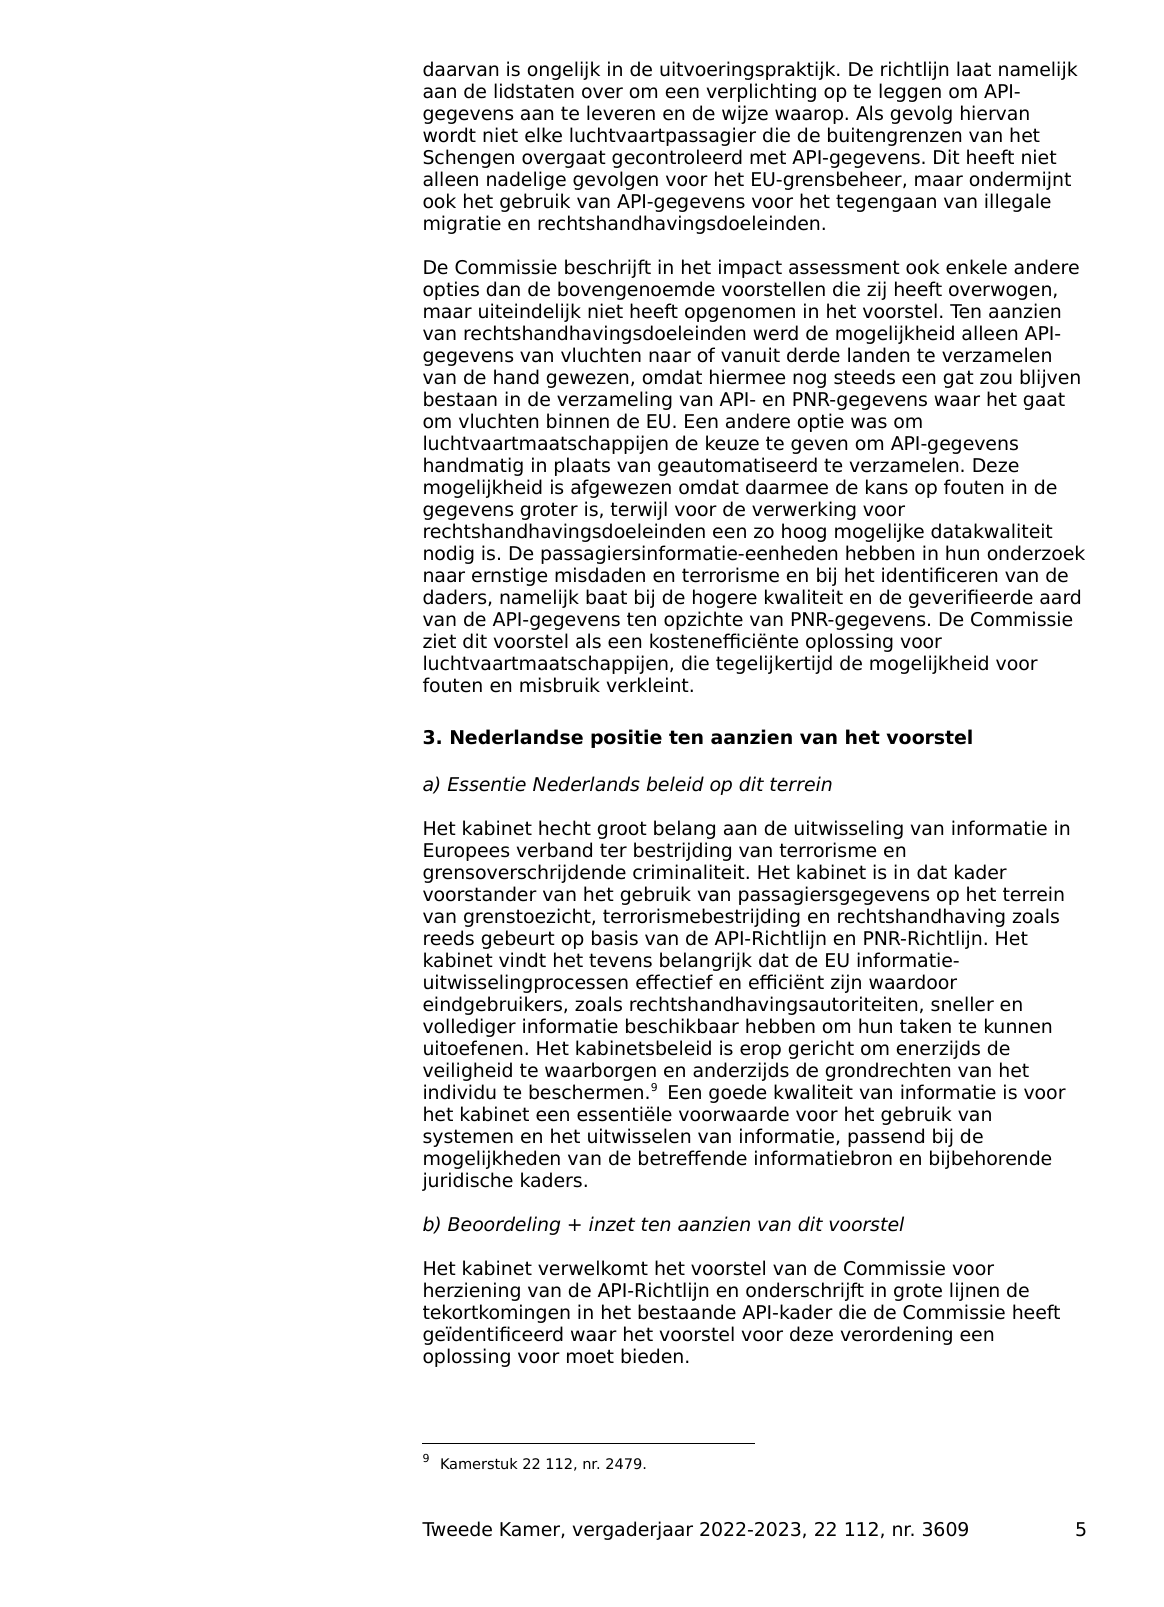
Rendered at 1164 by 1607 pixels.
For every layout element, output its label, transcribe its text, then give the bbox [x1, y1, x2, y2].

text De Commissie beschrijft in het impact assessment ook enkele andere opties dan de bovengenoemde voorstellen die zij heeft overwogen, maar uiteindelijk niet heeft opgenomen in het voorstel. Ten aanzien van rechtshandhavingsdoeleinden werd de mogelijkheid alleen API-gegevens van vluchten naar of vanuit derde landen te verzamelen van de hand gewezen, omdat hiermee nog steeds een gat zou blijven bestaan in de verzameling van API- en PNR-gegevens waar het gaat om vluchten binnen de EU. Een andere optie was om luchtvaartmaatschappijen de keuze te geven om API-gegevens handmatig in plaats van geautomatiseerd te verzamelen. Deze mogelijkheid is afgewezen omdat daarmee de kans op fouten in de gegevens groter is, terwijl voor de verwerking voor rechtshandhavingsdoeleinden een zo hoog mogelijke datakwaliteit nodig is. De passagiersinformatie-eenheden hebben in hun onderzoek naar ernstige misdaden en terrorisme en bij het identificeren van de daders, namelijk baat bij de hogere kwaliteit en de geverifieerde aard van de API-gegevens ten opzichte van PNR-gegevens. De Commissie ziet dit voorstel als een kostenefficiënte oplossing voor luchtvaartmaatschappijen, die tegelijkertijd de mogelijkheid voor fouten en misbruik verkleint. [422, 257, 1087, 697]
text Kamerstuk 22 112, nr. 2479. [422, 1452, 1087, 1474]
text daarvan is ongelijk in de uitvoeringspraktijk. De richtlijn laat namelijk aan de lidstaten over om een verplichting op te leggen om API-gegevens aan te leveren en de wijze waarop. Als gevolg hiervan wordt niet elke luchtvaartpassagier die de buitengrenzen van het Schengen overgaat gecontroleerd met API-gegevens. Dit heeft niet alleen nadelige gevolgen voor het EU-grensbeheer, maar ondermijnt ook het gebruik van API-gegevens voor het tegengaan van illegale migratie en rechtshandhavingsdoeleinden. [422, 59, 1087, 235]
subtitle a) Essentie Nederlands beleid op dit terrein [422, 774, 1087, 796]
subtitle 3. Nederlandse positie ten aanzien van het voorstel [422, 727, 1087, 749]
subtitle b) Beoordeling + inzet ten aanzien van dit voorstel [422, 1214, 1087, 1236]
text Het kabinet verwelkomt het voorstel van de Commissie voor herziening van de API-Richtlijn en onderschrijft in grote lijnen de tekortkomingen in het bestaande API-kader die de Commissie heeft geïdentificeerd waar het voorstel voor deze verordening een oplossing voor moet bieden. [422, 1258, 1087, 1368]
text Het kabinet hecht groot belang aan de uitwisseling van informatie in Europees verband ter bestrijding van terrorisme en grensoverschrijdende criminaliteit. Het kabinet is in dat kader voorstander van het gebruik van passagiersgegevens op het terrein van grenstoezicht, terrorismebestrijding en rechtshandhaving zoals reeds gebeurt op basis van de API-Richtlijn en PNR-Richtlijn. Het kabinet vindt het tevens belangrijk dat de EU informatie-uitwisselingprocessen effectief en efficiënt zijn waardoor eindgebruikers, zoals rechtshandhavingsautoriteiten, sneller en vollediger informatie beschikbaar hebben om hun taken te kunnen uitoefenen. Het kabinetsbeleid is erop gericht om enerzijds de veiligheid te waarborgen en anderzijds de grondrechten van het individu te beschermen. Een goede kwaliteit van informatie is voor het kabinet een essentiële voorwaarde voor het gebruik van systemen en het uitwisselen van informatie, passend bij de mogelijkheden van de betreffende informatiebron en bijbehorende juridische kaders. [422, 818, 1087, 1191]
